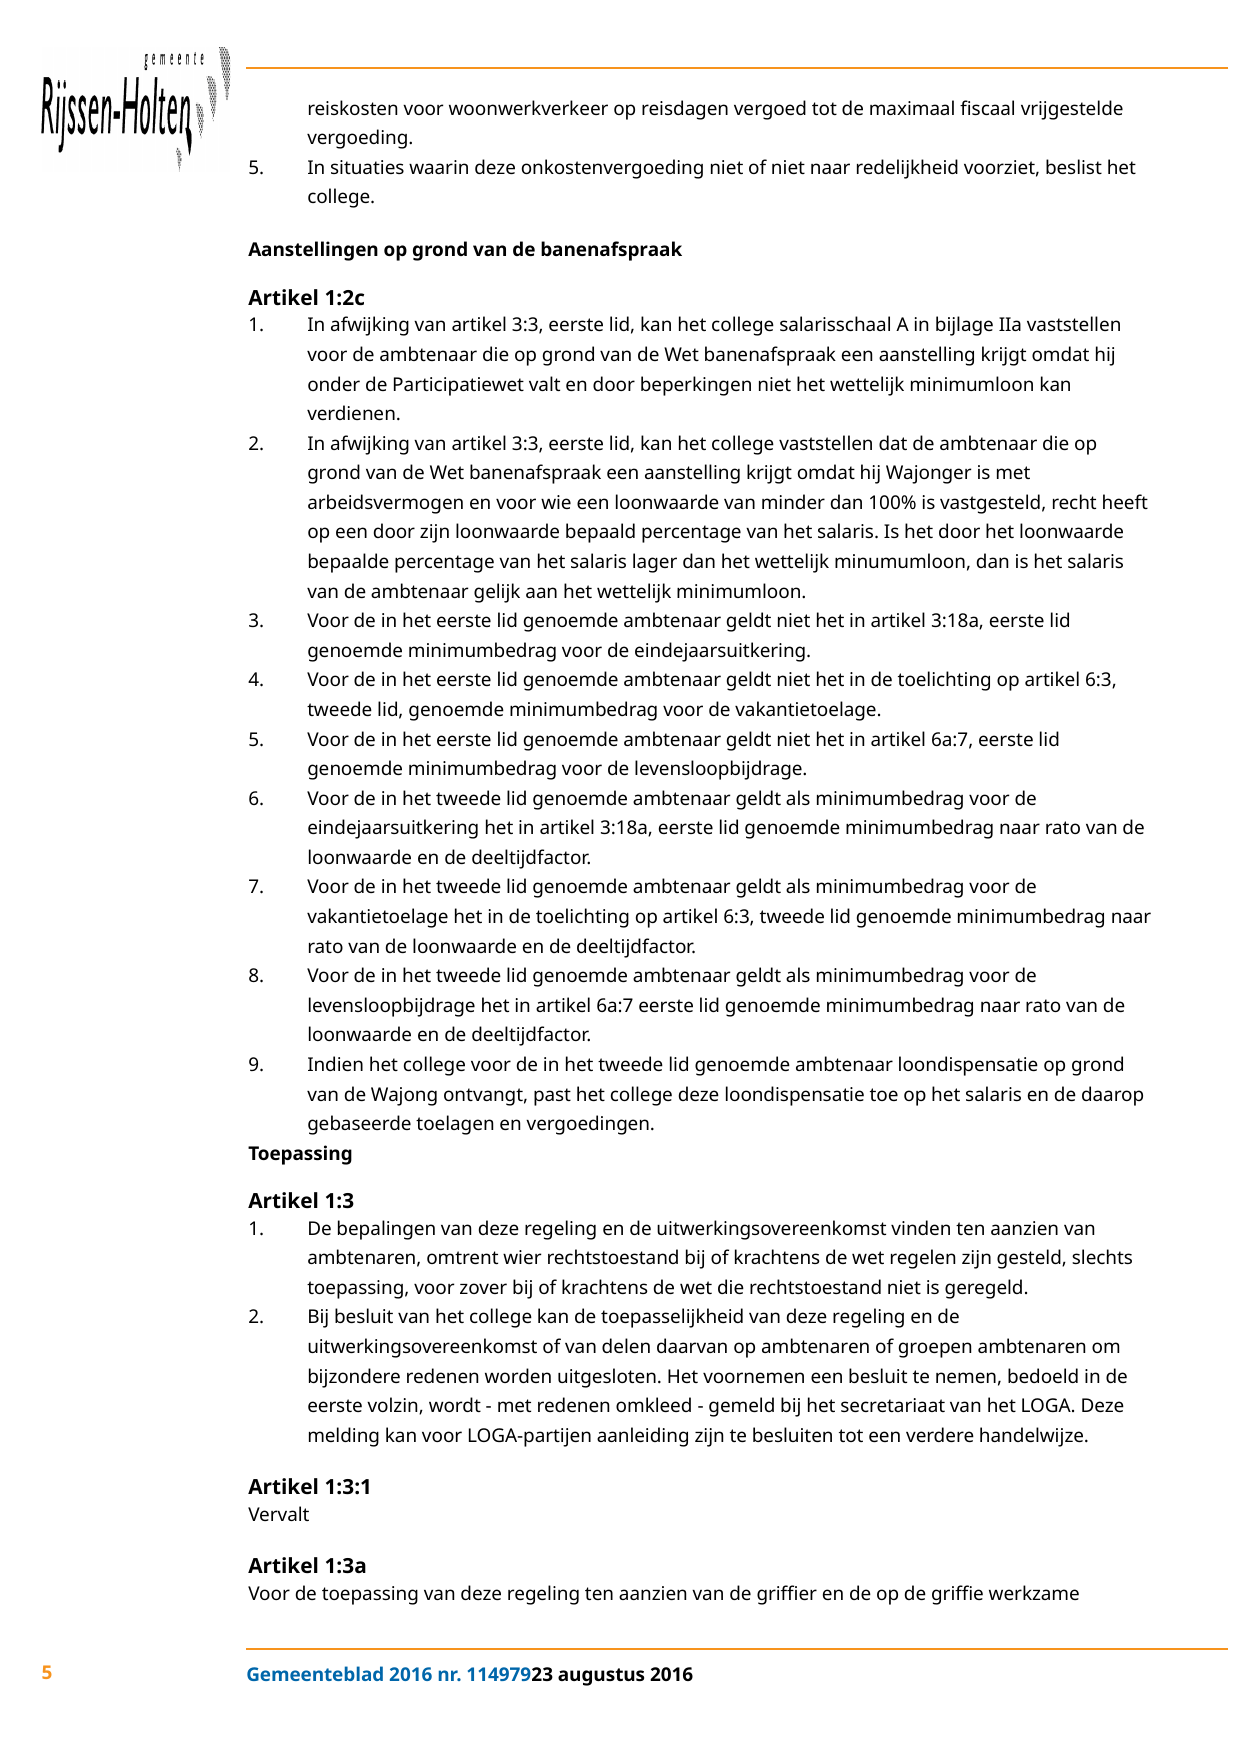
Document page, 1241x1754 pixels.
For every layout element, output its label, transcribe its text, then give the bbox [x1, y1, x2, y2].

list Voor de in het eerste lid genoemde ambtenaar geldt niet het in artikel 6a:7, eerste lid genoemde minimumbedrag voor de levensloopbijdrage. [248, 726, 1152, 781]
list Voor de in het eerste lid genoemde ambtenaar geldt niet het in artikel 3:18a, eerste lid genoemde minimumbedrag voor de eindejaarsuitkering. [248, 607, 1152, 663]
list Voor de in het tweede lid genoemde ambtenaar geldt als minimumbedrag voor de vakantietoelage het in de toelichting op artikel 6:3, tweede lid genoemde minimumbedrag naar rato van de loonwaarde en de deeltijdfactor. [248, 874, 1152, 959]
text Vervalt [248, 1501, 1152, 1527]
text Artikel 1:3:1 [248, 1472, 1152, 1501]
list Voor de in het tweede lid genoemde ambtenaar geldt als minimumbedrag voor de levensloopbijdrage het in artikel 6a:7 eerste lid genoemde minimumbedrag naar rato van de loonwaarde en de deeltijdfactor. [248, 962, 1152, 1047]
text Artikel 1:2c [248, 283, 1152, 312]
list Voor de in het eerste lid genoemde ambtenaar geldt niet het in de toelichting op artikel 6:3, tweede lid, genoemde minimumbedrag voor de vakantietoelage. [248, 667, 1152, 722]
list reiskosten voor woonwerkverkeer op reisdagen vergoed tot de maximaal fiscaal vrijgestelde vergoeding. [248, 95, 1152, 150]
text Toepassing [248, 1140, 1152, 1166]
text Artikel 1:3 [248, 1187, 1152, 1215]
list Bij besluit van het college kan de toepasselijkheid van deze regeling en de uitwerkingsovereenkomst of van delen daarvan op ambtenaren of groepen ambtenaren om bijzondere redenen worden uitgesloten. Het voornemen een besluit te nemen, bedoeld in de eerste volzin, wordt - met redenen omkleed - gemeld bij het secretariaat van het LOGA. Deze melding kan voor LOGA-partijen aanleiding zijn te besluiten tot een verdere handelwijze. [248, 1304, 1152, 1448]
text Artikel 1:3a [248, 1551, 1152, 1580]
list Voor de in het tweede lid genoemde ambtenaar geldt als minimumbedrag voor de eindejaarsuitkering het in artikel 3:18a, eerste lid genoemde minimumbedrag naar rato van de loonwaarde en de deeltijdfactor. [248, 785, 1152, 870]
list Indien het college voor de in het tweede lid genoemde ambtenaar loondispensatie op grond van de Wajong ontvangt, past het college deze loondispensatie toe op het salaris en de daarop gebaseerde toelagen en vergoedingen. [248, 1051, 1152, 1136]
list In situaties waarin deze onkostenvergoeding niet of niet naar redelijkheid voorziet, beslist het college. [248, 154, 1152, 209]
list De bepalingen van deze regeling en de uitwerkingsovereenkomst vinden ten aanzien van ambtenaren, omtrent wier rechtstoestand bij of krachtens de wet regelen zijn gesteld, slechts toepassing, voor zover bij of krachtens de wet die rechtstoestand niet is geregeld. [248, 1215, 1152, 1300]
list In afwijking van artikel 3:3, eerste lid, kan het college vaststellen dat de ambtenaar die op grond van de Wet banenafspraak een aanstelling krijgt omdat hij Wajonger is met arbeidsvermogen en voor wie een loonwaarde van minder dan 100% is vastgesteld, recht heeft op een door zijn loonwaarde bepaald percentage van het salaris. Is het door het loonwaarde bepaalde percentage van het salaris lager dan het wettelijk minumumloon, dan is het salaris van de ambtenaar gelijk aan het wettelijk minimumloon. [248, 430, 1152, 604]
text Aanstellingen op grond van de banenafspraak [248, 234, 1152, 262]
text Voor de toepassing van deze regeling ten aanzien van de griffier en de op de griffie werkzame [248, 1580, 1152, 1606]
list In afwijking van artikel 3:3, eerste lid, kan het college salarisschaal A in bijlage IIa vaststellen voor de ambtenaar die op grond van de Wet banenafspraak een aanstelling krijgt omdat hij onder de Participatiewet valt en door beperkingen niet het wettelijk minimumloon kan verdienen. [248, 312, 1152, 426]
picture [41, 47, 231, 172]
